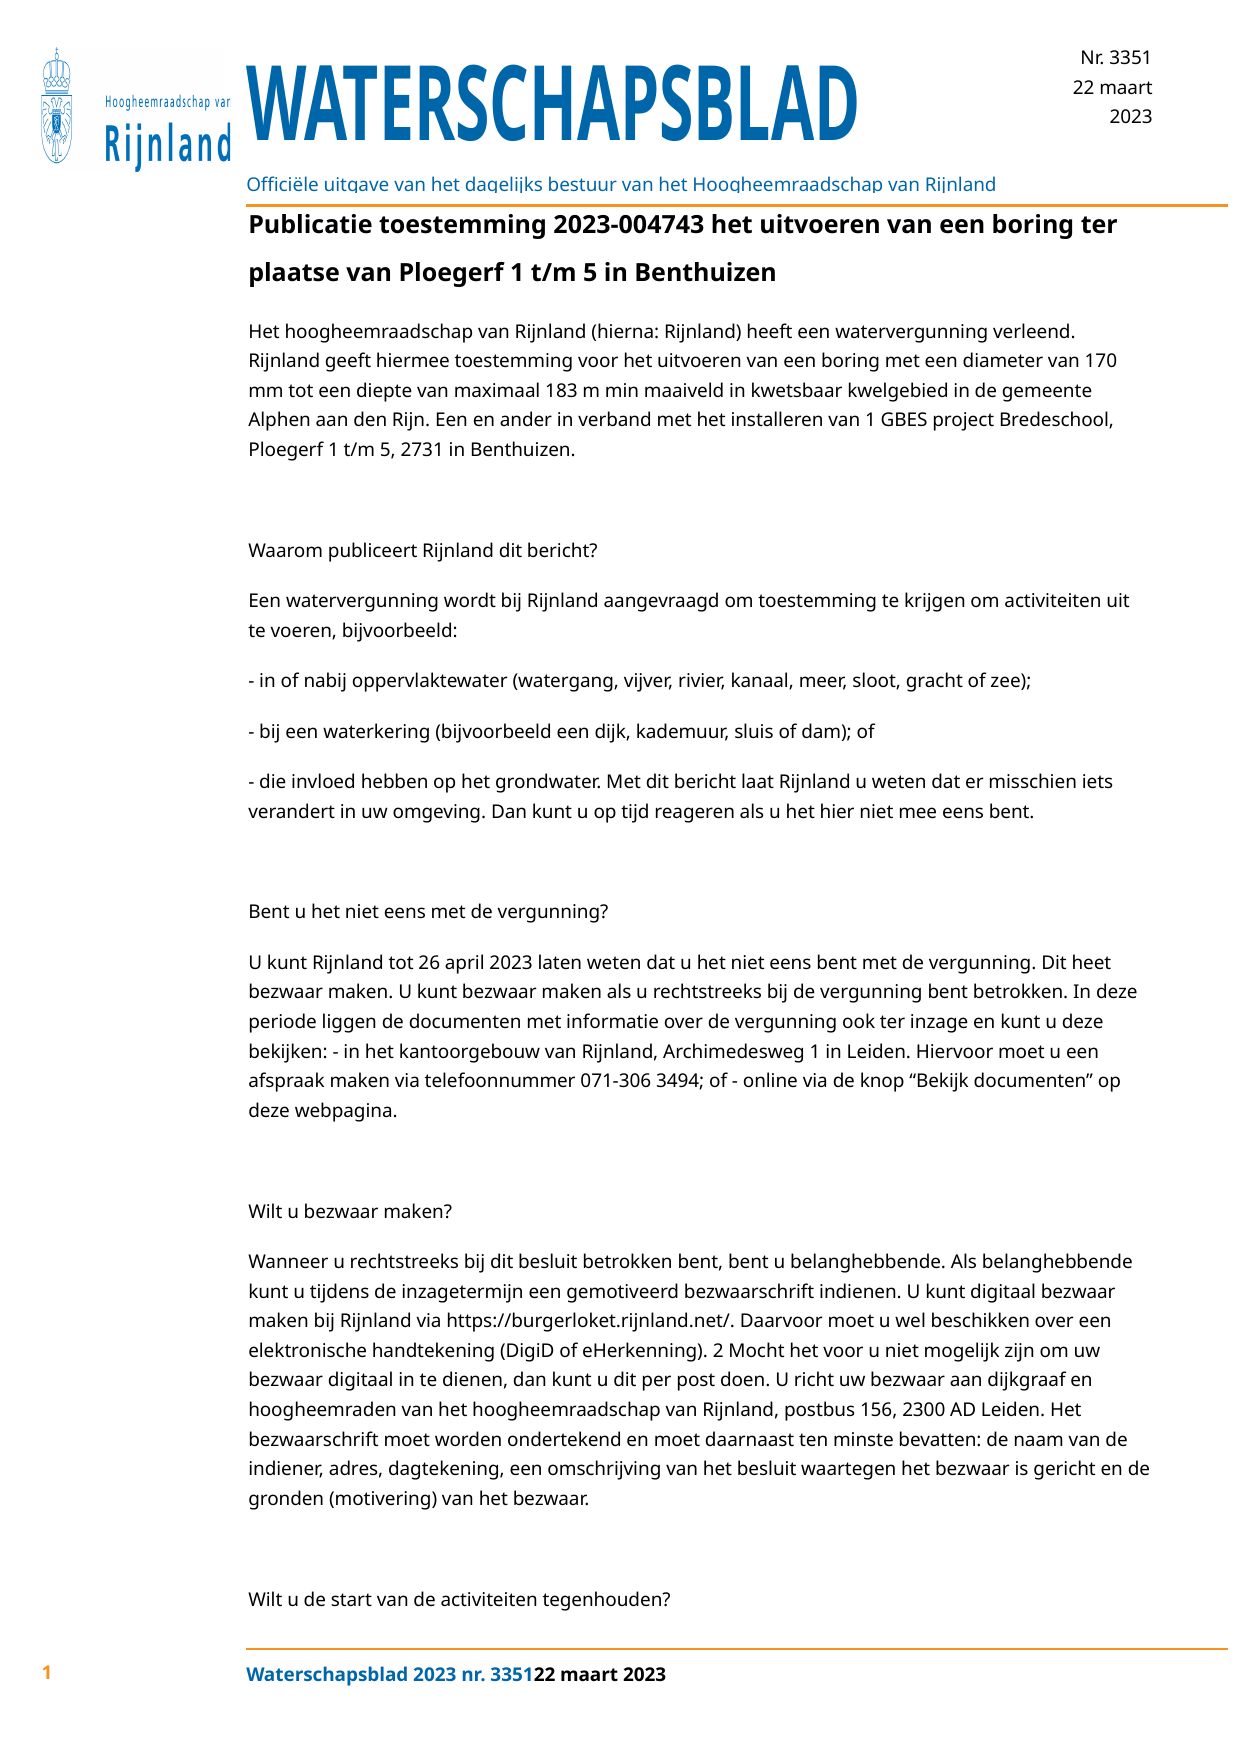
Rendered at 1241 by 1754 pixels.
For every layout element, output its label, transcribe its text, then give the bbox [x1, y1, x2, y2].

text Wilt u de start van de activiteiten tegenhouden? [248, 1586, 1152, 1612]
text Het hoogheemraadschap van Rijnland (hierna: Rijnland) heeft een watervergunning verleend. Rijnland geeft hiermee toestemming voor het uitvoeren van een boring met een diameter van 170 mm tot een diepte van maximaal 183 m min maaiveld in kwetsbaar kwelgebied in de gemeente Alphen aan den Rijn. Een en ander in verband met het installeren van 1 GBES project Bredeschool, Ploegerf 1 t/m 5, 2731 in Benthuizen. [248, 318, 1152, 462]
text - in of nabij oppervlaktewater (watergang, vijver, rivier, kanaal, meer, sloot, gracht of zee); [248, 667, 1152, 693]
text Wilt u bezwaar maken? [248, 1198, 1152, 1224]
text Waarom publiceert Rijnland dit bericht? [248, 537, 1152, 563]
text Publicatie toestemming 2023-004743 het uitvoeren van een boring ter plaatse van Ploegerf 1 t/m 5 in Benthuizen [248, 207, 1152, 288]
text Bent u het niet eens met de vergunning? [248, 899, 1152, 924]
text U kunt Rijnland tot 26 april 2023 laten weten dat u het niet eens bent met de vergunning. Dit heet bezwaar maken. U kunt bezwaar maken als u rechtstreeks bij de vergunning bent betrokken. In deze periode liggen de documenten met informatie over de vergunning ook ter inzage en kunt u deze bekijken: - in het kantoorgebouw van Rijnland, Archimedesweg 1 in Leiden. Hiervoor moet u een afspraak maken via telefoonnummer 071-306 3494; of - online via de knop “Bekijk documenten” op deze webpagina. [248, 949, 1152, 1123]
picture [41, 47, 231, 172]
text - bij een waterkering (bijvoorbeeld een dijk, kademuur, sluis of dam); of [248, 718, 1152, 744]
text Een watervergunning wordt bij Rijnland aangevraagd om toestemming te krijgen om activiteiten uit te voeren, bijvoorbeeld: [248, 587, 1152, 643]
text - die invloed hebben op het grondwater. Met dit bericht laat Rijnland u weten dat er misschien iets verandert in uw omgeving. Dan kunt u op tijd reageren als u het hier niet mee eens bent. [248, 768, 1152, 824]
text Wanneer u rechtstreeks bij dit besluit betrokken bent, bent u belanghebbende. Als belanghebbende kunt u tijdens de inzagetermijn een gemotiveerd bezwaarschrift indienen. U kunt digitaal bezwaar maken bij Rijnland via https://burgerloket.rijnland.net/. Daarvoor moet u wel beschikken over een elektronische handtekening (DigiD of eHerkenning). 2 Mocht het voor u niet mogelijk zijn om uw bezwaar digitaal in te dienen, dan kunt u dit per post doen. U richt uw bezwaar aan dijkgraaf en hoogheemraden van het hoogheemraadschap van Rijnland, postbus 156, 2300 AD Leiden. Het bezwaarschrift moet worden ondertekend en moet daarnaast ten minste bevatten: de naam van de indiener, adres, dagtekening, een omschrijving van het besluit waartegen het bezwaar is gericht en de gronden (motivering) van het bezwaar. [248, 1248, 1152, 1511]
